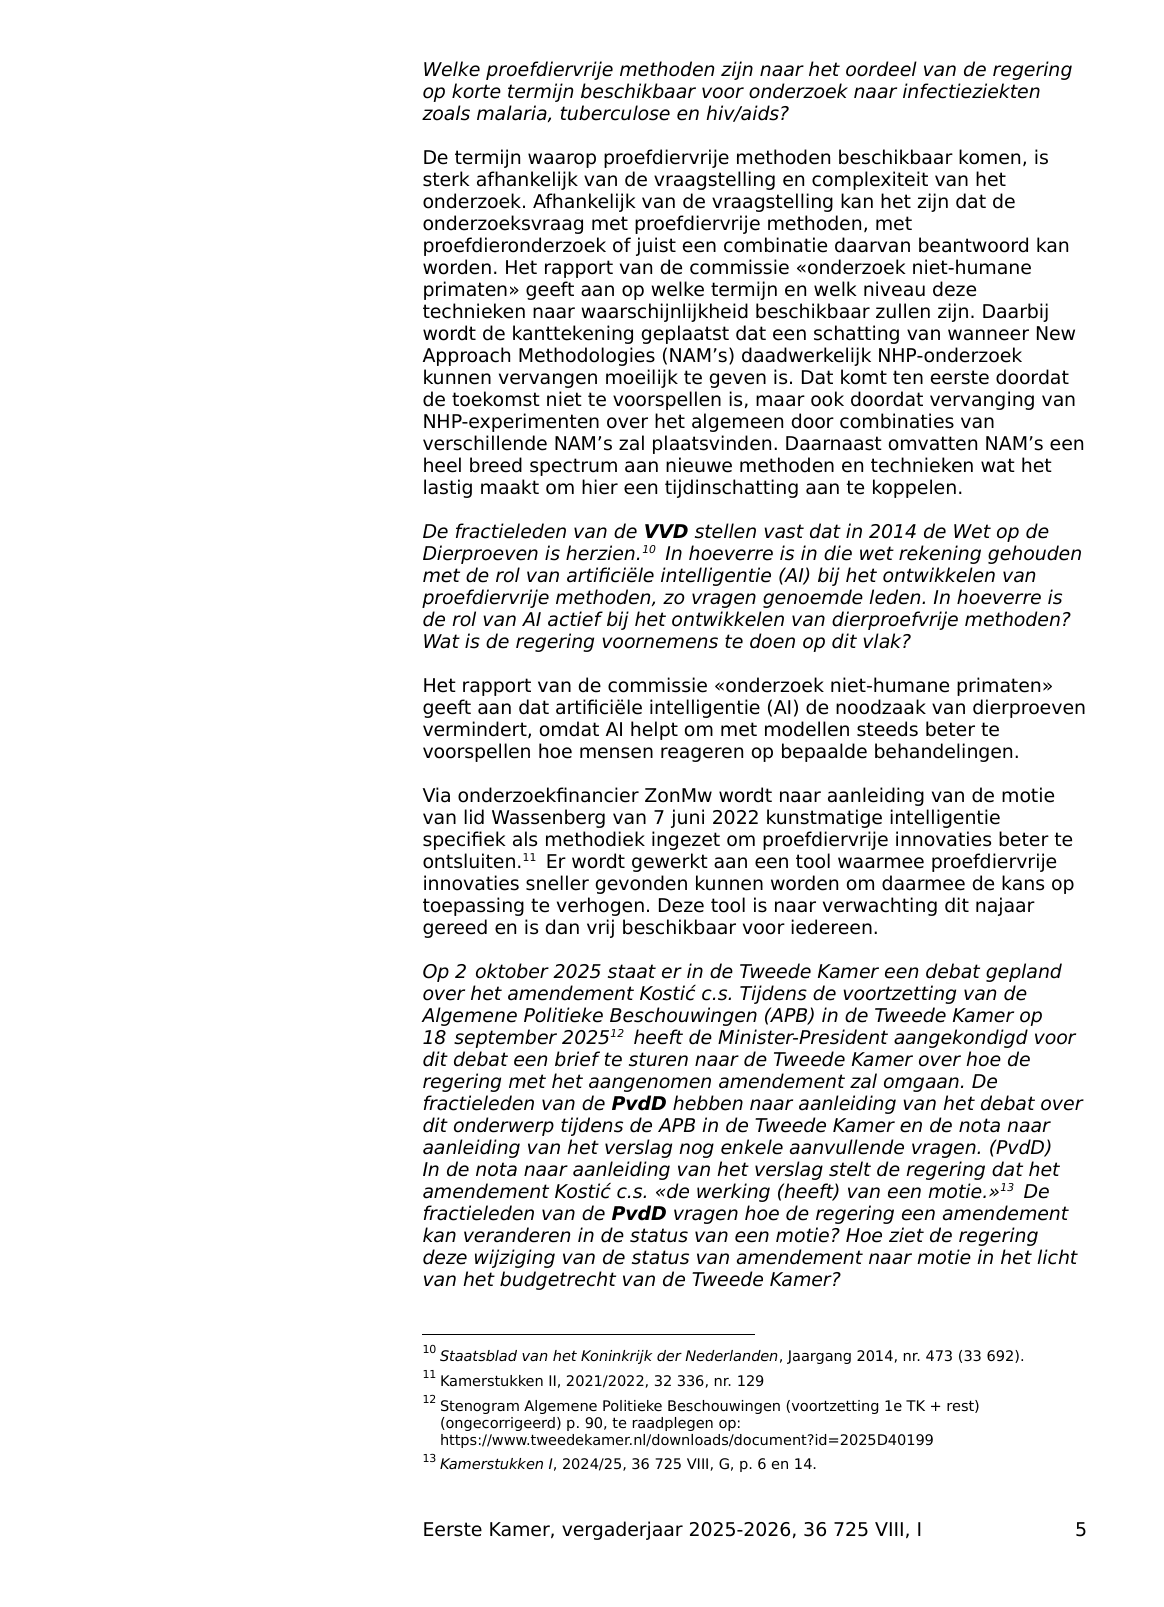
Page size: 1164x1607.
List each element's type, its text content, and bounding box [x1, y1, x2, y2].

text De termijn waarop proefdiervrije methoden beschikbaar komen, is sterk afhankelijk van de vraagstelling en complexiteit van het onderzoek. Afhankelijk van de vraagstelling kan het zijn dat de onderzoeksvraag met proefdiervrije methoden, met proefdieronderzoek of juist een combinatie daarvan beantwoord kan worden. Het rapport van de commissie «onderzoek niet-humane primaten» geeft aan op welke termijn en welk niveau deze technieken naar waarschijnlijkheid beschikbaar zullen zijn. Daarbij wordt de kanttekening geplaatst dat een schatting van wanneer New Approach Methodologies (NAM’s) daadwerkelijk NHP-onderzoek kunnen vervangen moeilijk te geven is. Dat komt ten eerste doordat de toekomst niet te voorspellen is, maar ook doordat vervanging van NHP-experimenten over het algemeen door combinaties van verschillende NAM’s zal plaatsvinden. Daarnaast omvatten NAM’s een heel breed spectrum aan nieuwe methoden en technieken wat het lastig maakt om hier een tijdinschatting aan te koppelen. [422, 147, 1087, 499]
text Via onderzoekfinancier ZonMw wordt naar aanleiding van de motie van lid Wassenberg van 7 juni 2022 kunstmatige intelligentie specifiek als methodiek ingezet om proefdiervrije innovaties beter te ontsluiten. Er wordt gewerkt aan een tool waarmee proefdiervrije innovaties sneller gevonden kunnen worden om daarmee de kans op toepassing te verhogen. Deze tool is naar verwachting dit najaar gereed en is dan vrij beschikbaar voor iedereen. [422, 785, 1087, 939]
text Kamerstukken I, 2024/25, 36 725 VIII, G, p. 6 en 14. [422, 1452, 1087, 1474]
text Stenogram Algemene Politieke Beschouwingen (voortzetting 1e TK + rest) (ongecorrigeerd) p. 90, te raadplegen op: https://www.tweedekamer.nl/downloads/document?id=2025D40199 [422, 1393, 1087, 1449]
text Op 2 oktober 2025 staat er in de Tweede Kamer een debat gepland over het amendement Kostić c.s. Tijdens de voortzetting van de Algemene Politieke Beschouwingen (APB) in de Tweede Kamer op 18 september 2025 heeft de Minister-President aangekondigd voor dit debat een brief te sturen naar de Tweede Kamer over hoe de regering met het aangenomen amendement zal omgaan. De fractieleden van de PvdD hebben naar aanleiding van het debat over dit onderwerp tijdens de APB in de Tweede Kamer en de nota naar aanleiding van het verslag nog enkele aanvullende vragen. (PvdD) [422, 961, 1087, 1159]
text Kamerstukken II, 2021/2022, 32 336, nr. 129 [422, 1368, 1087, 1391]
text De fractieleden van de VVD stellen vast dat in 2014 de Wet op de Dierproeven is herzien. In hoeverre is in die wet rekening gehouden met de rol van artificiële intelligentie (AI) bij het ontwikkelen van proefdiervrije methoden, zo vragen genoemde leden. In hoeverre is de rol van AI actief bij het ontwikkelen van dierproefvrije methoden? Wat is de regering voornemens te doen op dit vlak? [422, 521, 1087, 653]
text In de nota naar aanleiding van het verslag stelt de regering dat het amendement Kostić c.s. «de werking (heeft) van een motie.» De fractieleden van de PvdD vragen hoe de regering een amendement kan veranderen in de status van een motie? Hoe ziet de regering deze wijziging van de status van amendement naar motie in het licht van het budgetrecht van de Tweede Kamer? [422, 1159, 1087, 1291]
text Welke proefdiervrije methoden zijn naar het oordeel van de regering op korte termijn beschikbaar voor onderzoek naar infectieziekten zoals malaria, tuberculose en hiv/aids? [422, 59, 1087, 125]
text Het rapport van de commissie «onderzoek niet-humane primaten» geeft aan dat artificiële intelligentie (AI) de noodzaak van dierproeven vermindert, omdat AI helpt om met modellen steeds beter te voorspellen hoe mensen reageren op bepaalde behandelingen. [422, 675, 1087, 763]
text Staatsblad van het Koninkrijk der Nederlanden, Jaargang 2014, nr. 473 (33 692). [422, 1343, 1087, 1366]
